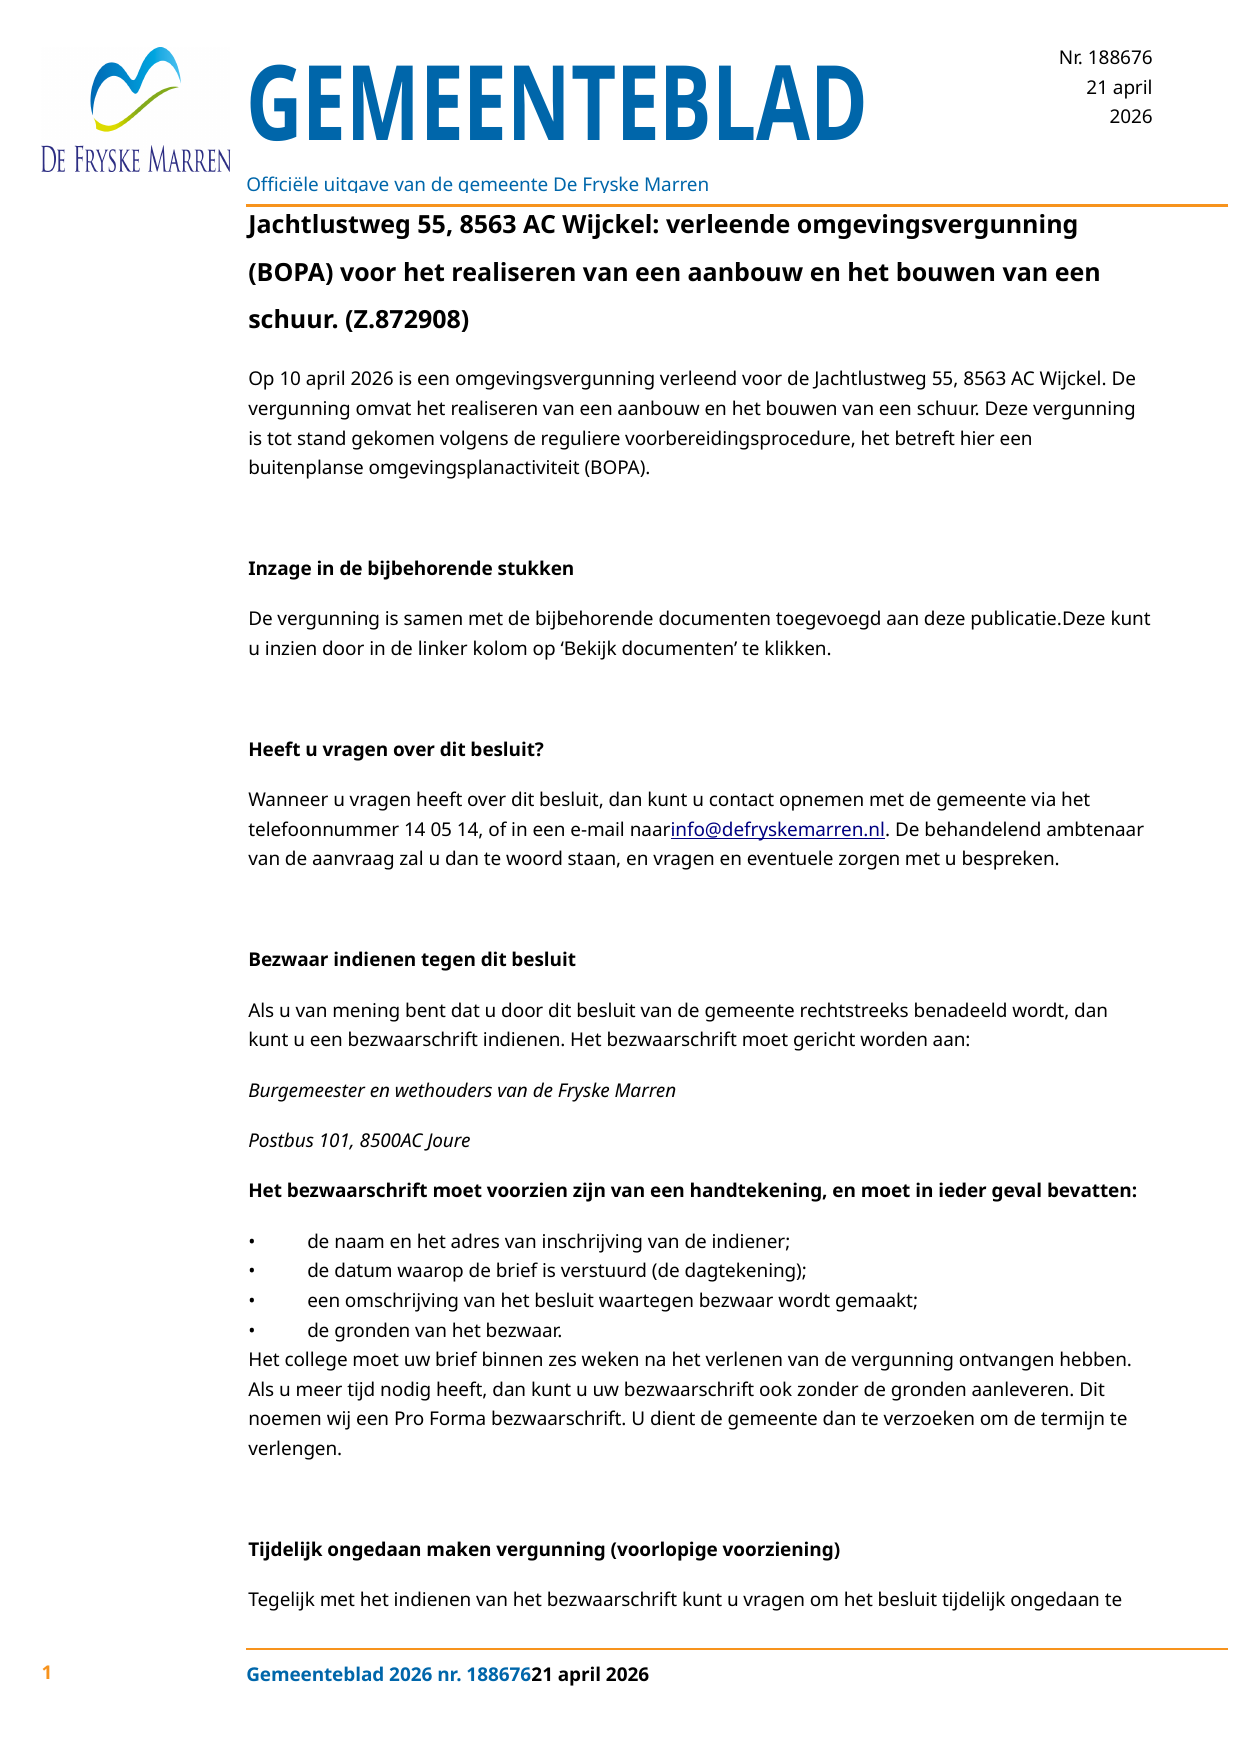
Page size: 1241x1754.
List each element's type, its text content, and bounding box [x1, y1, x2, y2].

text Inzage in de bijbehorende stukken [248, 555, 1152, 581]
text Op 10 april 2026 is een omgevingsvergunning verleend voor de Jachtlustweg 55, 8563 AC Wijckel. De vergunning omvat het realiseren van een aanbouw en het bouwen van een schuur. Deze vergunning is tot stand gekomen volgens de reguliere voorbereidingsprocedure, het betreft hier een buitenplanse omgevingsplanactiviteit (BOPA). [248, 366, 1152, 480]
text Burgemeester en wethouders van de Fryske Marren [248, 1077, 1152, 1102]
text Het bezwaarschrift moet voorzien zijn van een handtekening, en moet in ieder geval bevatten: [248, 1178, 1152, 1203]
text Heeft u vragen over dit besluit? [248, 736, 1152, 762]
list de gronden van het bezwaar. [248, 1317, 1152, 1342]
text Wanneer u vragen heeft over dit besluit, dan kunt u contact opnemen met de gemeente via het telefoonnummer 14 05 14, of in een e-mail naarinfo@defryskemarren.nl. De behandelend ambtenaar van de aanvraag zal u dan te woord staan, en vragen en eventuele zorgen met u bespreken. [248, 786, 1152, 871]
text Het college moet uw brief binnen zes weken na het verlenen van de vergunning ontvangen hebben. Als u meer tijd nodig heeft, dan kunt u uw bezwaarschrift ook zonder de gronden aanleveren. Dit noemen wij een Pro Forma bezwaarschrift. U dient de gemeente dan te verzoeken om de termijn te verlengen. [248, 1346, 1152, 1461]
text Jachtlustweg 55, 8563 AC Wijckel: verleende omgevingsvergunning (BOPA) voor het realiseren van een aanbouw en het bouwen van een schuur. (Z.872908) [248, 207, 1152, 336]
list de naam en het adres van inschrijving van de indiener; [248, 1228, 1152, 1254]
text De vergunning is samen met de bijbehorende documenten toegevoegd aan deze publicatie.Deze kunt u inzien door in de linker kolom op ‘Bekijk documenten’ te klikken. [248, 606, 1152, 661]
text Tegelijk met het indienen van het bezwaarschrift kunt u vragen om het besluit tijdelijk ongedaan te [248, 1586, 1152, 1612]
text Postbus 101, 8500AC Joure [248, 1127, 1152, 1153]
text Tijdelijk ongedaan maken vergunning (voorlopige voorziening) [248, 1536, 1152, 1562]
text Als u van mening bent dat u door dit besluit van de gemeente rechtstreeks benadeeld wordt, dan kunt u een bezwaarschrift indienen. Het bezwaarschrift moet gericht worden aan: [248, 997, 1152, 1052]
list een omschrijving van het besluit waartegen bezwaar wordt gemaakt; [248, 1287, 1152, 1313]
text Bezwaar indienen tegen dit besluit [248, 946, 1152, 972]
picture [41, 47, 231, 172]
list de datum waarop de brief is verstuurd (de dagtekening); [248, 1258, 1152, 1283]
